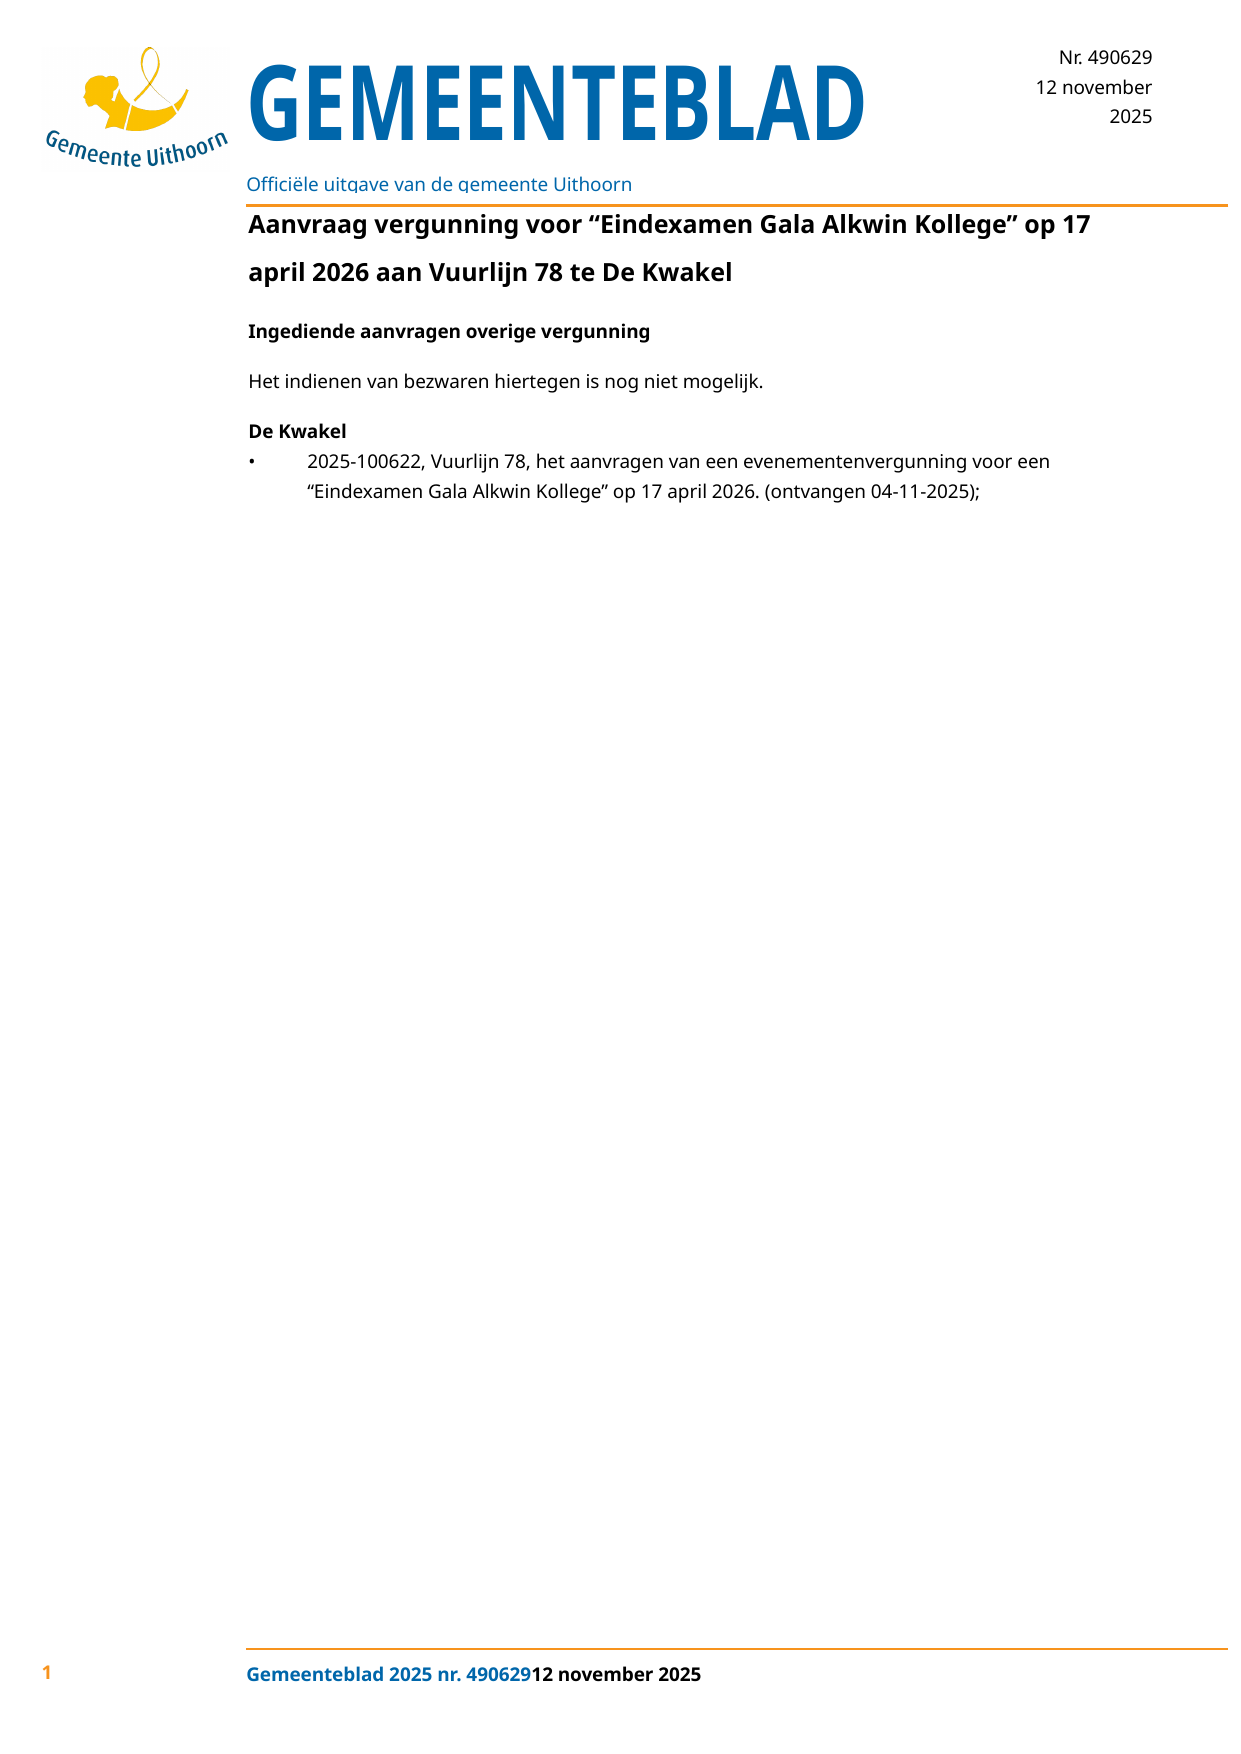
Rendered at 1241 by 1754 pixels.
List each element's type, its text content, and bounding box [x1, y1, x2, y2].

text Ingediende aanvragen overige vergunning [248, 318, 1152, 344]
text Het indienen van bezwaren hiertegen is nog niet mogelijk. [248, 368, 1152, 394]
picture [41, 47, 231, 172]
text De Kwakel [248, 419, 1152, 444]
text Aanvraag vergunning voor “Eindexamen Gala Alkwin Kollege” op 17 april 2026 aan Vuurlijn 78 te De Kwakel [248, 207, 1152, 288]
list 2025-100622, Vuurlijn 78, het aanvragen van een evenementenvergunning voor een “Eindexamen Gala Alkwin Kollege” op 17 april 2026. (ontvangen 04-11-2025); [248, 448, 1152, 504]
